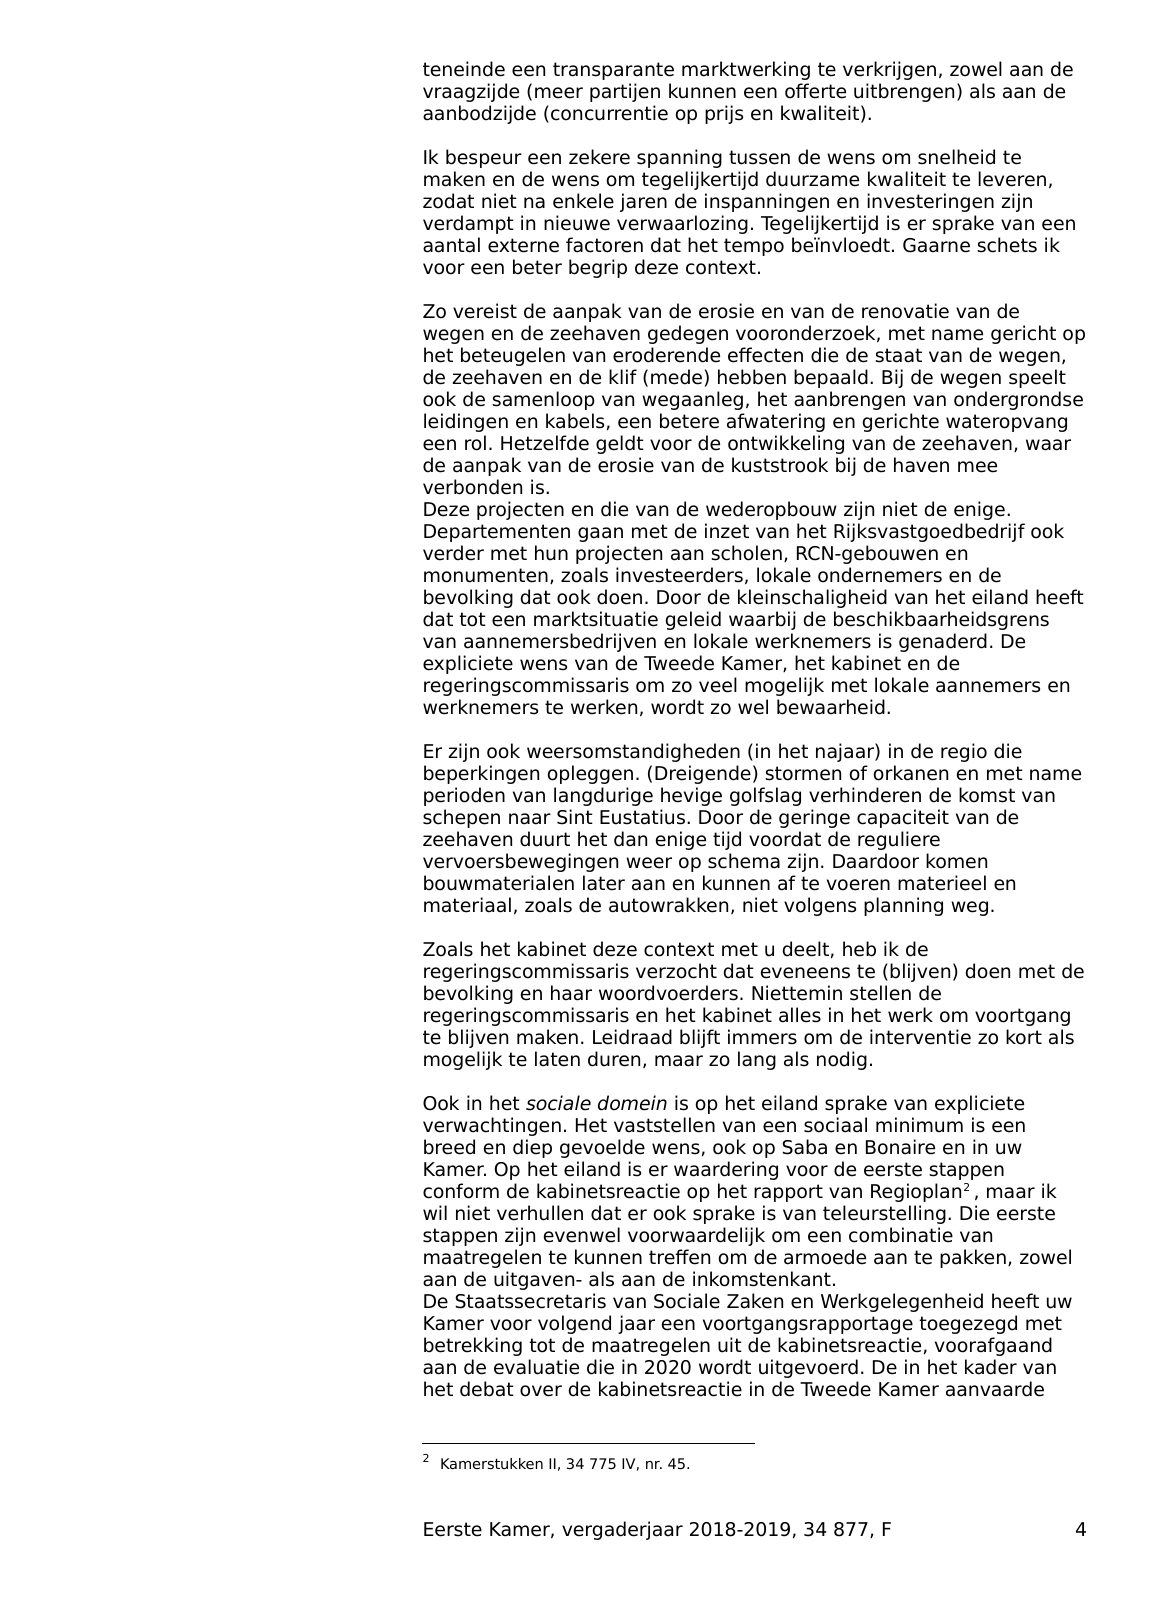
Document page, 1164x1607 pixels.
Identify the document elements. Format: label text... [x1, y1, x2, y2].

text Deze projecten en die van de wederopbouw zijn niet de enige. Departementen gaan met de inzet van het Rijksvastgoedbedrijf ook verder met hun projecten aan scholen, RCN-gebouwen en monumenten, zoals investeerders, lokale ondernemers en de bevolking dat ook doen. Door de kleinschaligheid van het eiland heeft dat tot een marktsituatie geleid waarbij de beschikbaarheidsgrens van aannemersbedrijven en lokale werknemers is genaderd. De expliciete wens van de Tweede Kamer, het kabinet en de regeringscommissaris om zo veel mogelijk met lokale aannemers en werknemers te werken, wordt zo wel bewaarheid. [422, 499, 1087, 719]
text De Staatssecretaris van Sociale Zaken en Werkgelegenheid heeft uw Kamer voor volgend jaar een voortgangsrapportage toegezegd met betrekking tot de maatregelen uit de kabinetsreactie, voorafgaand aan de evaluatie die in 2020 wordt uitgevoerd. De in het kader van het debat over de kabinetsreactie in de Tweede Kamer aanvaarde [422, 1291, 1087, 1401]
text Ik bespeur een zekere spanning tussen de wens om snelheid te maken en de wens om tegelijkertijd duurzame kwaliteit te leveren, zodat niet na enkele jaren de inspanningen en investeringen zijn verdampt in nieuwe verwaarlozing. Tegelijkertijd is er sprake van een aantal externe factoren dat het tempo beïnvloedt. Gaarne schets ik voor een beter begrip deze context. [422, 147, 1087, 279]
text Kamerstukken II, 34 775 IV, nr. 45. [422, 1452, 1087, 1474]
text teneinde een transparante marktwerking te verkrijgen, zowel aan de vraagzijde (meer partijen kunnen een offerte uitbrengen) als aan de aanbodzijde (concurrentie op prijs en kwaliteit). [422, 59, 1087, 125]
text Er zijn ook weersomstandigheden (in het najaar) in de regio die beperkingen opleggen. (Dreigende) stormen of orkanen en met name perioden van langdurige hevige golfslag verhinderen de komst van schepen naar Sint Eustatius. Door de geringe capaciteit van de zeehaven duurt het dan enige tijd voordat de reguliere vervoersbewegingen weer op schema zijn. Daardoor komen bouwmaterialen later aan en kunnen af te voeren materieel en materiaal, zoals de autowrakken, niet volgens planning weg. [422, 741, 1087, 917]
text Zoals het kabinet deze context met u deelt, heb ik de regeringscommissaris verzocht dat eveneens te (blijven) doen met de bevolking en haar woordvoerders. Niettemin stellen de regeringscommissaris en het kabinet alles in het werk om voortgang te blijven maken. Leidraad blijft immers om de interventie zo kort als mogelijk te laten duren, maar zo lang als nodig. [422, 939, 1087, 1071]
text Zo vereist de aanpak van de erosie en van de renovatie van de wegen en de zeehaven gedegen vooronderzoek, met name gericht op het beteugelen van eroderende effecten die de staat van de wegen, de zeehaven en de klif (mede) hebben bepaald. Bij de wegen speelt ook de samenloop van wegaanleg, het aanbrengen van ondergrondse leidingen en kabels, een betere afwatering en gerichte wateropvang een rol. Hetzelfde geldt voor de ontwikkeling van de zeehaven, waar de aanpak van de erosie van de kuststrook bij de haven mee verbonden is. [422, 301, 1087, 499]
text Ook in het sociale domein is op het eiland sprake van expliciete verwachtingen. Het vaststellen van een sociaal minimum is een breed en diep gevoelde wens, ook op Saba en Bonaire en in uw Kamer. Op het eiland is er waardering voor de eerste stappen conform de kabinetsreactie op het rapport van Regioplan, maar ik wil niet verhullen dat er ook sprake is van teleurstelling. Die eerste stappen zijn evenwel voorwaardelijk om een combinatie van maatregelen te kunnen treffen om de armoede aan te pakken, zowel aan de uitgaven- als aan de inkomstenkant. [422, 1093, 1087, 1291]
